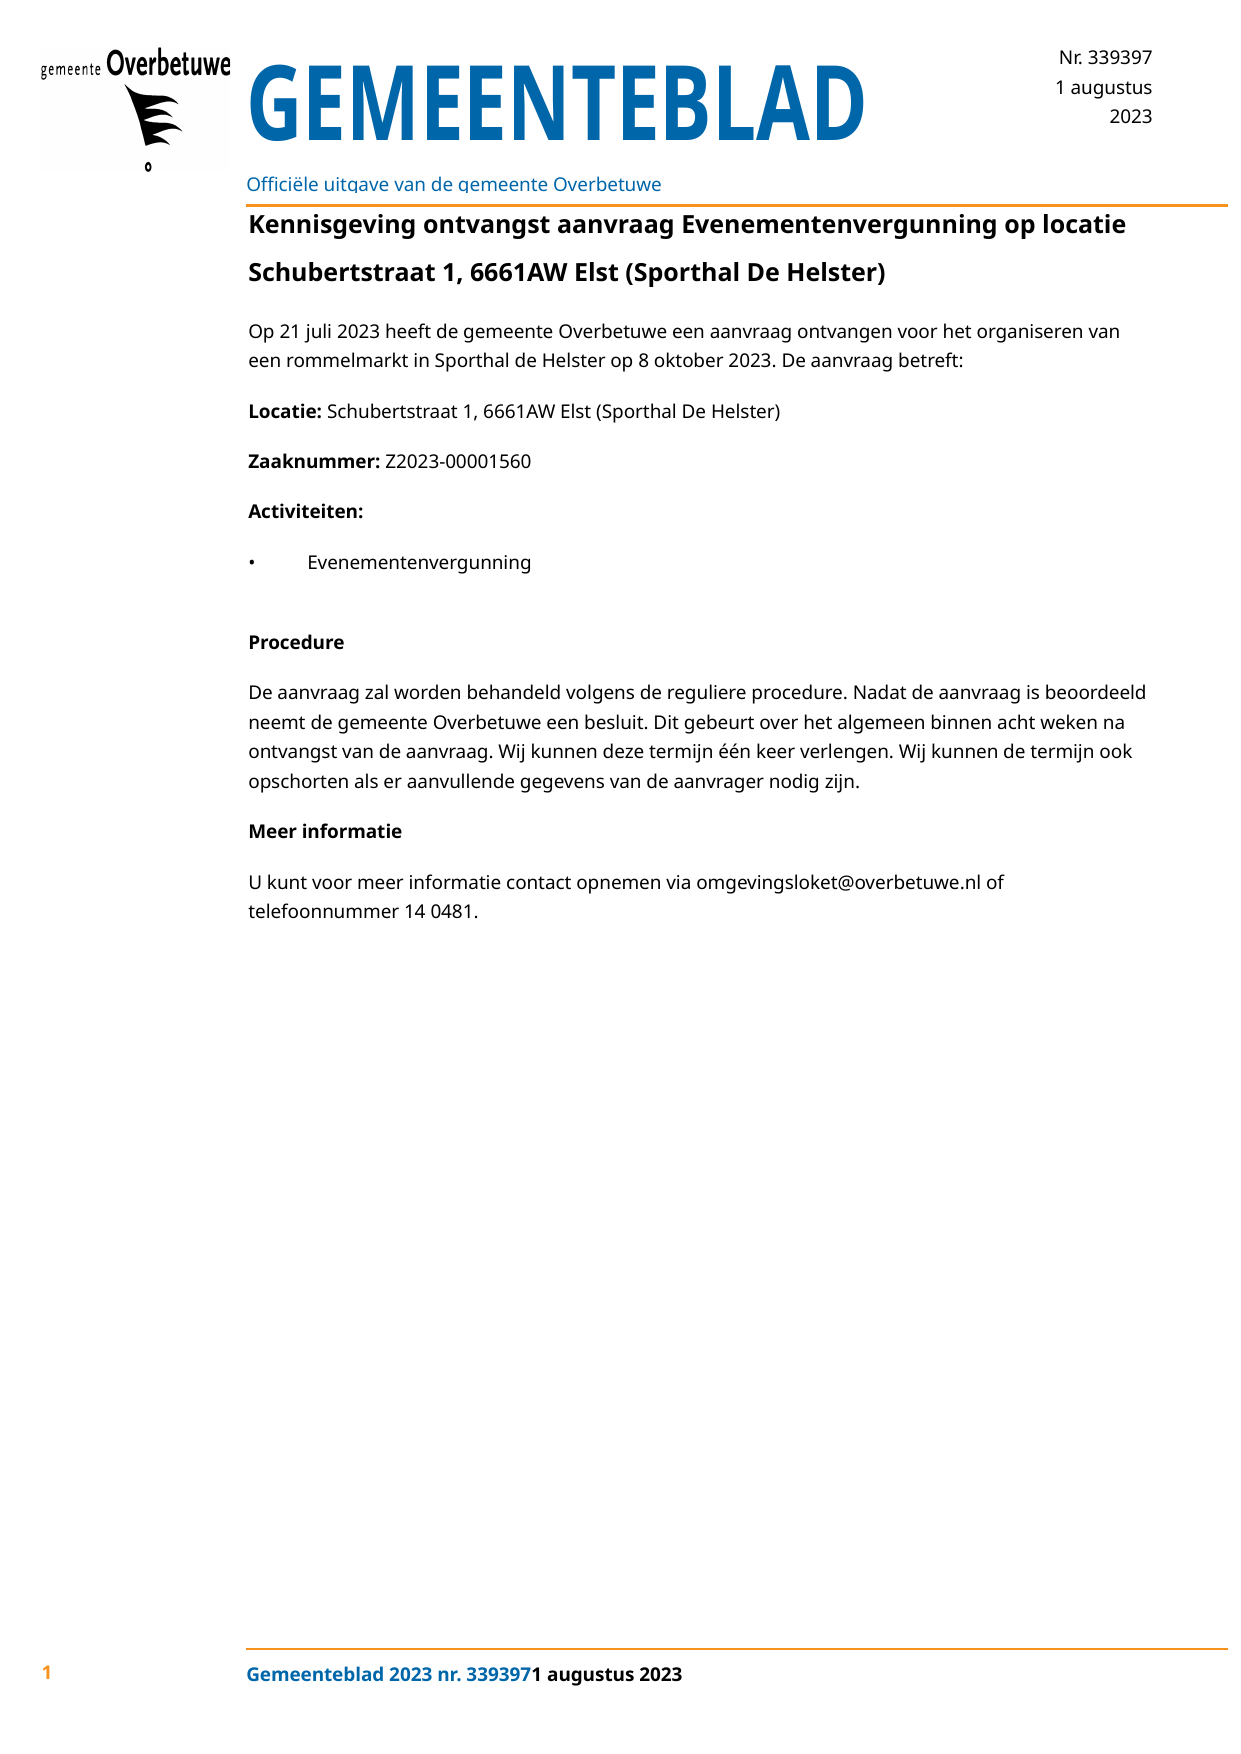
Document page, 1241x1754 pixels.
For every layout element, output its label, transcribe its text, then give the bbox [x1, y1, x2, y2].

text Activiteiten: [248, 499, 1152, 524]
picture [41, 47, 231, 172]
text Zaaknummer: Z2023-00001560 [248, 448, 1152, 474]
text Locatie: Schubertstraat 1, 6661AW Elst (Sporthal De Helster) [248, 398, 1152, 424]
text Op 21 juli 2023 heeft de gemeente Overbetuwe een aanvraag ontvangen voor het organiseren van een rommelmarkt in Sporthal de Helster op 8 oktober 2023. De aanvraag betreft: [248, 318, 1152, 373]
text Procedure [248, 629, 1152, 655]
text Meer informatie [248, 819, 1152, 844]
text De aanvraag zal worden behandeld volgens de reguliere procedure. Nadat de aanvraag is beoordeeld neemt de gemeente Overbetuwe een besluit. Dit gebeurt over het algemeen binnen acht weken na ontvangst van de aanvraag. Wij kunnen deze termijn één keer verlengen. Wij kunnen de termijn ook opschorten als er aanvullende gegevens van de aanvrager nodig zijn. [248, 679, 1152, 794]
text U kunt voor meer informatie contact opnemen via omgevingsloket@overbetuwe.nl of telefoonnummer 14 0481. [248, 869, 1152, 924]
text Kennisgeving ontvangst aanvraag Evenementenvergunning op locatie Schubertstraat 1, 6661AW Elst (Sporthal De Helster) [248, 207, 1152, 288]
list Evenementenvergunning [248, 549, 1152, 575]
